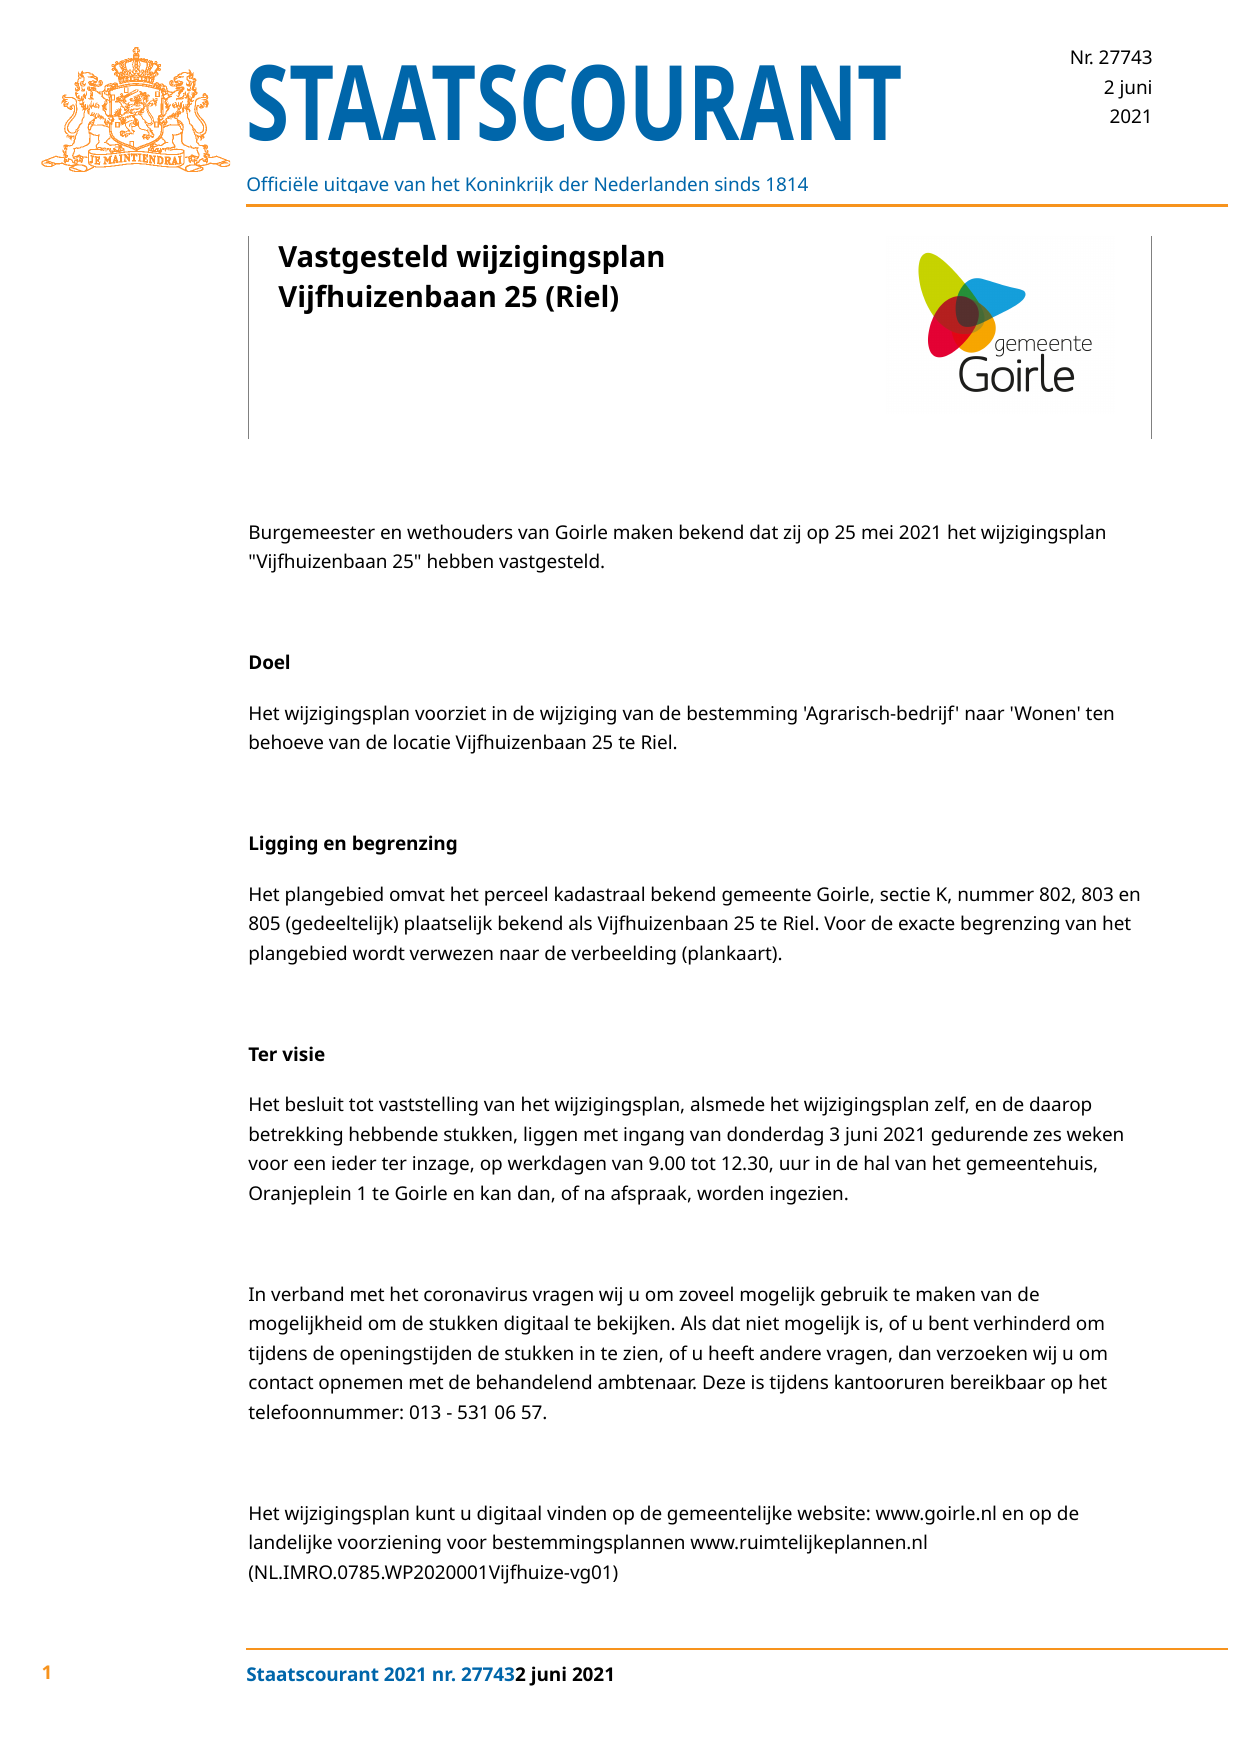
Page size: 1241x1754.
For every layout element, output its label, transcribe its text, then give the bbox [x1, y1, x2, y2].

text Doel [248, 649, 1152, 675]
text Ter visie [248, 1041, 1152, 1066]
text Het wijzigingsplan voorziet in de wijziging van de bestemming 'Agrarisch-bedrijf' naar 'Wonen' ten behoeve van de locatie Vijfhuizenbaan 25 te Riel. [248, 700, 1152, 755]
text Het wijzigingsplan kunt u digitaal vinden op de gemeentelijke website: www.goirle.nl en op de landelijke voorziening voor bestemmingsplannen www.ruimtelijkeplannen.nl (NL.IMRO.0785.WP2020001Vijfhuize-vg01) [248, 1500, 1152, 1585]
table_header Vastgesteld wijzigingsplan Vijfhuizenbaan 25 (Riel) [249, 236, 850, 439]
text In verband met het coronavirus vragen wij u om zoveel mogelijk gebruik te maken van de mogelijkheid om de stukken digitaal te bekijken. Als dat niet mogelijk is, of u bent verhinderd om tijdens de openingstijden de stukken in te zien, of u heeft andere vragen, dan verzoeken wij u om contact opnemen met de behandelend ambtenaar. Deze is tijdens kantooruren bereikbaar op het telefoonnummer: 013 - 531 06 57. [248, 1281, 1152, 1425]
table_header [1116, 236, 1151, 413]
text Het plangebied omvat het perceel kadastraal bekend gemeente Goirle, sectie K, nummer 802, 803 en 805 (gedeeltelijk) plaatselijk bekend als Vijfhuizenbaan 25 te Riel. Voor de exacte begrenzing van het plangebied wordt verwezen naar de verbeelding (plankaart). [248, 881, 1152, 966]
picture [886, 236, 1116, 414]
table_header [850, 414, 1151, 439]
text Ligging en begrenzing [248, 830, 1152, 856]
picture [41, 47, 231, 172]
table_header [850, 236, 886, 413]
text Burgemeester en wethouders van Goirle maken bekend dat zij op 25 mei 2021 het wijzigingsplan "Vijfhuizenbaan 25" hebben vastgesteld. [248, 519, 1152, 574]
text Het besluit tot vaststelling van het wijzigingsplan, alsmede het wijzigingsplan zelf, en de daarop betrekking hebbende stukken, liggen met ingang van donderdag 3 juni 2021 gedurende zes weken voor een ieder ter inzage, op werkdagen van 9.00 tot 12.30, uur in de hal van het gemeentehuis, Oranjeplein 1 te Goirle en kan dan, of na afspraak, worden ingezien. [248, 1091, 1152, 1206]
